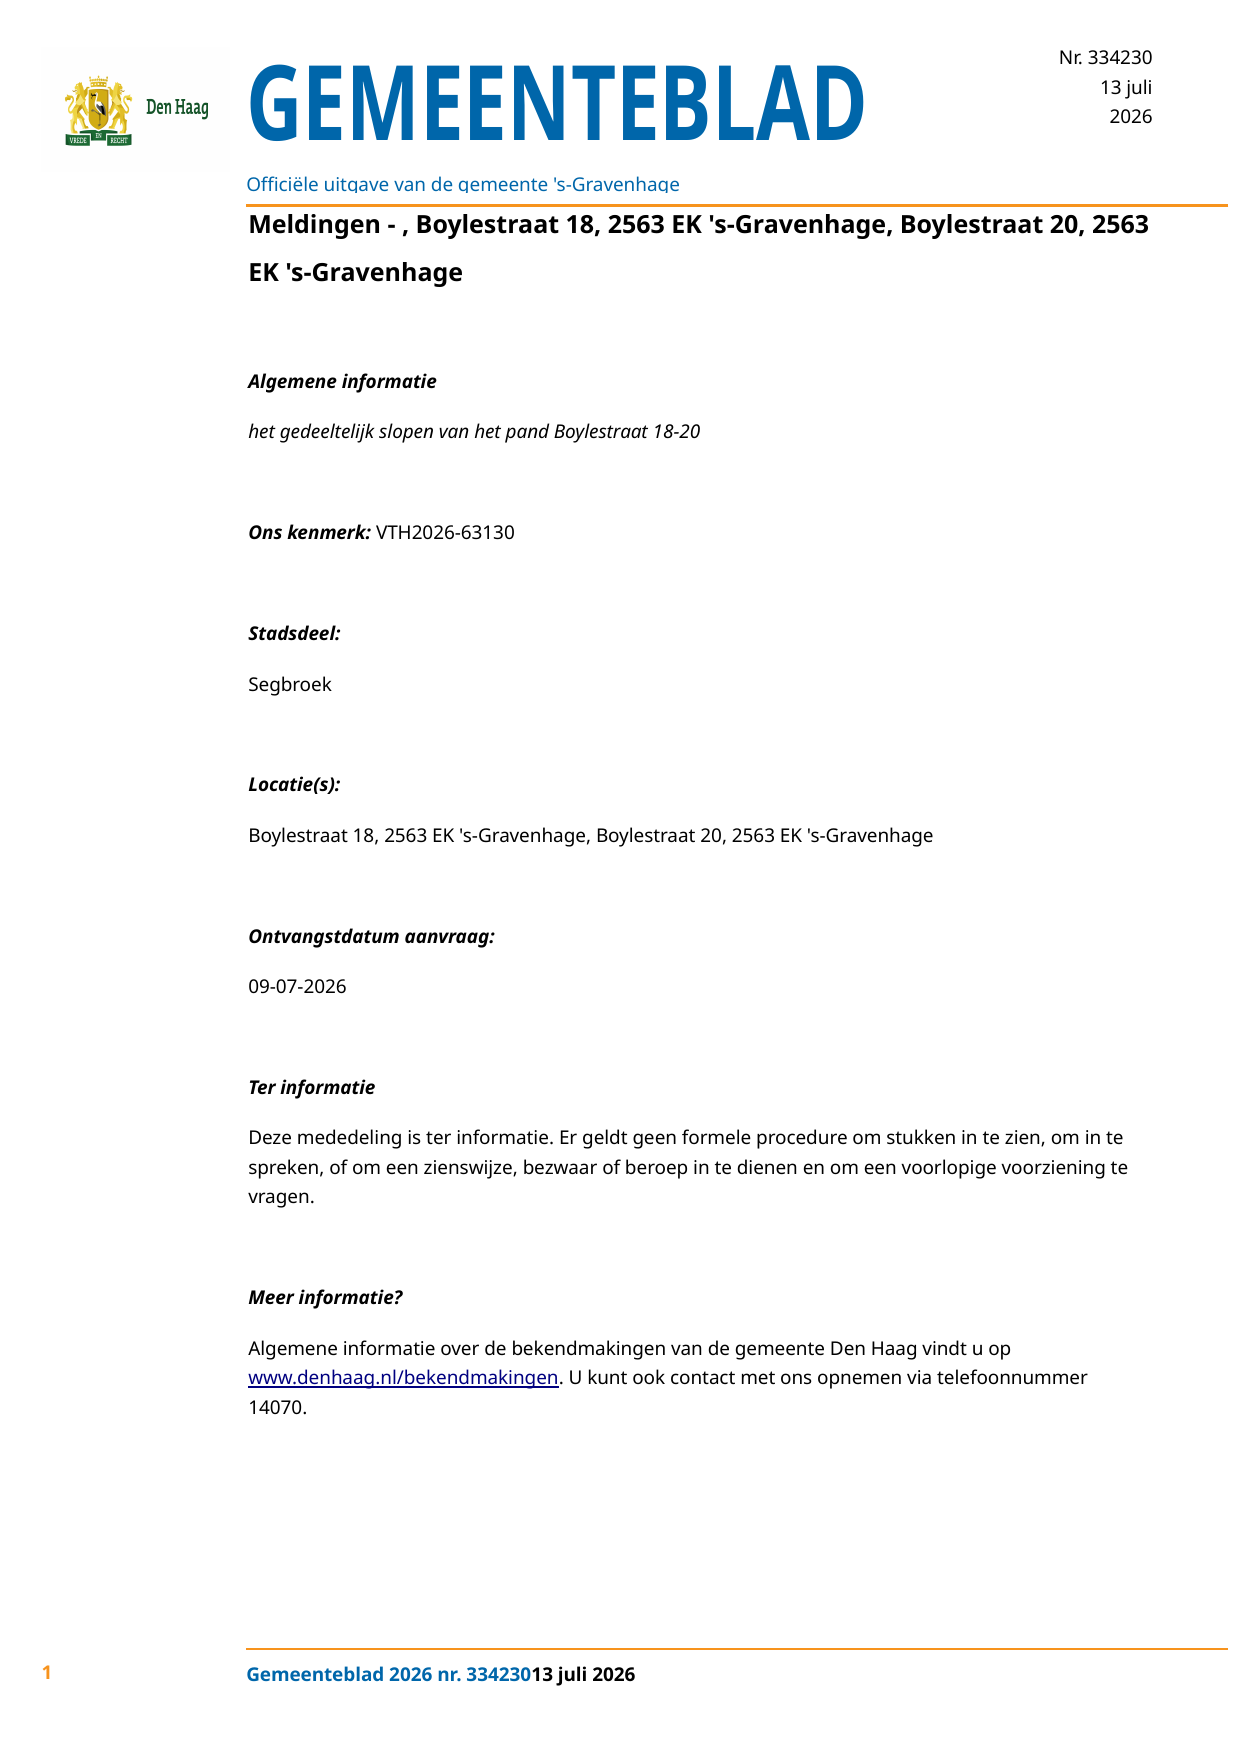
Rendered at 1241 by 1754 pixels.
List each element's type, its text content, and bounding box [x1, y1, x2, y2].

text Ter informatie [248, 1074, 1152, 1100]
text Deze mededeling is ter informatie. Er geldt geen formele procedure om stukken in te zien, om in te spreken, of om een zienswijze, bezwaar of beroep in te dienen en om een voorlopige voorziening te vragen. [248, 1124, 1152, 1209]
text Segbroek [248, 671, 1152, 697]
picture [41, 47, 231, 172]
text 09-07-2026 [248, 973, 1152, 999]
text Ontvangstdatum aanvraag: [248, 923, 1152, 949]
text Algemene informatie over de bekendmakingen van de gemeente Den Haag vindt u op www.denhaag.nl/bekendmakingen. U kunt ook contact met ons opnemen via telefoonnummer 14070. [248, 1335, 1152, 1420]
text Boylestraat 18, 2563 EK 's-Gravenhage, Boylestraat 20, 2563 EK 's-Gravenhage [248, 822, 1152, 848]
text Meer informatie? [248, 1284, 1152, 1310]
text Ons kenmerk: VTH2026-63130 [248, 519, 1152, 545]
text het gedeeltelijk slopen van het pand Boylestraat 18-20 [248, 419, 1152, 444]
text Meldingen - , Boylestraat 18, 2563 EK 's-Gravenhage, Boylestraat 20, 2563 EK 's-Gravenhage [248, 207, 1152, 288]
text Algemene informatie [248, 368, 1152, 394]
text Locatie(s): [248, 772, 1152, 797]
text Stadsdeel: [248, 620, 1152, 646]
